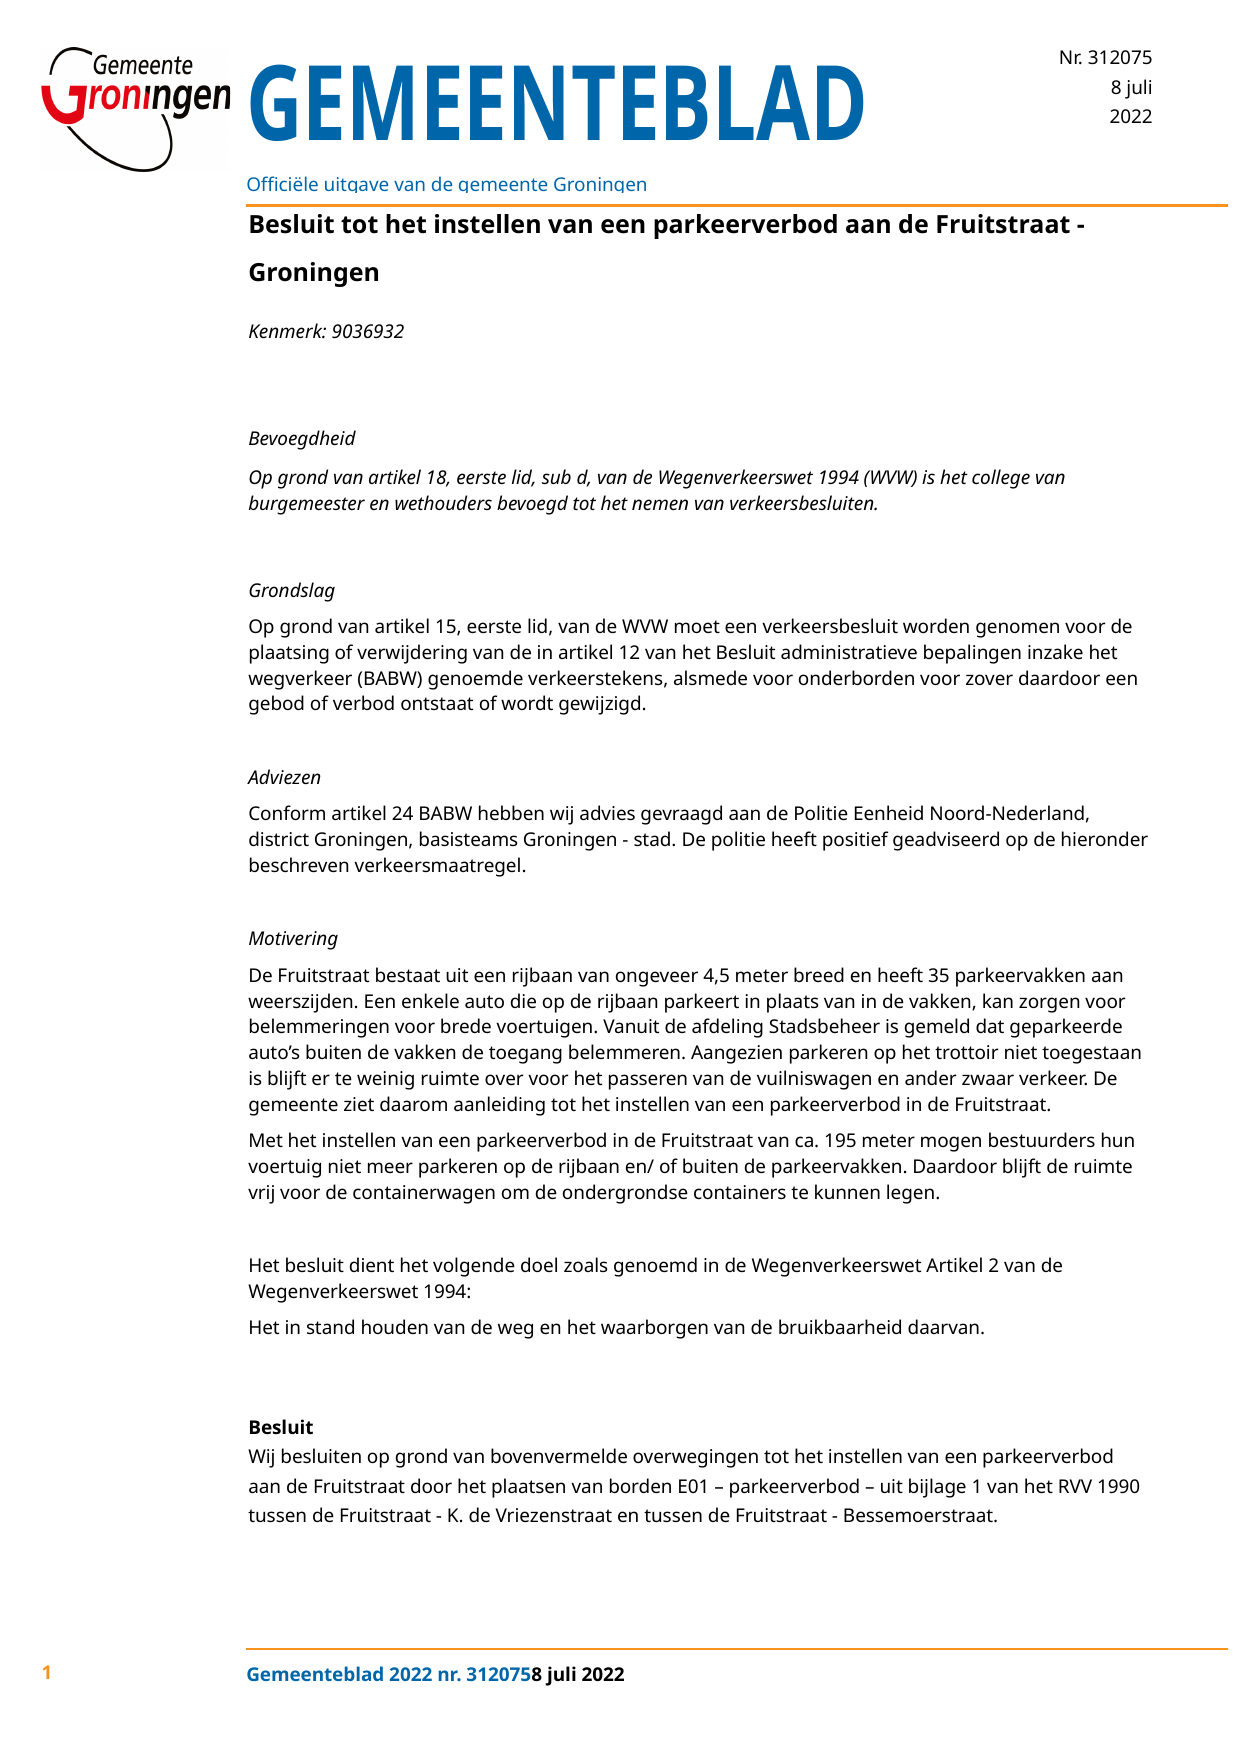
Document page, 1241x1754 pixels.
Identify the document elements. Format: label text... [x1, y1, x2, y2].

text Op grond van artikel 18, eerste lid, sub d, van de Wegenverkeerswet 1994 (WVW) is het college van burgemeester en wethouders bevoegd tot het nemen van verkeersbesluiten. [248, 464, 1152, 516]
text Op grond van artikel 15, eerste lid, van de WVW moet een verkeersbesluit worden genomen voor de plaatsing of verwijdering van de in artikel 12 van het Besluit administratieve bepalingen inzake het wegverkeer (BABW) genoemde verkeerstekens, alsmede voor onderborden voor zover daardoor een gebod of verbod ontstaat of wordt gewijzigd. [248, 613, 1152, 716]
text Adviezen [248, 764, 1152, 790]
text Met het instellen van een parkeerverbod in de Fruitstraat van ca. 195 meter mogen bestuurders hun voertuig niet meer parkeren op de rijbaan en/ of buiten de parkeervakken. Daardoor blijft de ruimte vrij voor de containerwagen om de ondergrondse containers te kunnen legen. [248, 1127, 1152, 1204]
text Wij besluiten op grond van bovenvermelde overwegingen tot het instellen van een parkeerverbod aan de Fruitstraat door het plaatsen van borden E01 – parkeerverbod – uit bijlage 1 van het RVV 1990 tussen de Fruitstraat - K. de Vriezenstraat en tussen de Fruitstraat - Bessemoerstraat. [248, 1443, 1152, 1528]
text Het in stand houden van de weg en het waarborgen van de bruikbaarheid daarvan. [248, 1314, 1152, 1340]
text Het besluit dient het volgende doel zoals genoemd in de Wegenverkeerswet Artikel 2 van de Wegenverkeerswet 1994: [248, 1252, 1152, 1304]
text Bevoegdheid [248, 425, 1152, 451]
text Besluit [248, 1414, 1152, 1440]
text De Fruitstraat bestaat uit een rijbaan van ongeveer 4,5 meter breed en heeft 35 parkeervakken aan weerszijden. Een enkele auto die op de rijbaan parkeert in plaats van in de vakken, kan zorgen voor belemmeringen voor brede voertuigen. Vanuit de afdeling Stadsbeheer is gemeld dat geparkeerde auto’s buiten de vakken de toegang belemmeren. Aangezien parkeren op het trottoir niet toegestaan is blijft er te weinig ruimte over voor het passeren van de vuilniswagen en ander zwaar verkeer. De gemeente ziet daarom aanleiding tot het instellen van een parkeerverbod in de Fruitstraat. [248, 962, 1152, 1116]
text Kenmerk: 9036932 [248, 318, 1152, 344]
text Besluit tot het instellen van een parkeerverbod aan de Fruitstraat - Groningen [248, 207, 1152, 288]
text Motivering [248, 925, 1152, 951]
picture [41, 47, 231, 172]
text Grondslag [248, 577, 1152, 602]
text Conform artikel 24 BABW hebben wij advies gevraagd aan de Politie Eenheid Noord-Nederland, district Groningen, basisteams Groningen - stad. De politie heeft positief geadviseerd op de hieronder beschreven verkeersmaatregel. [248, 801, 1152, 878]
